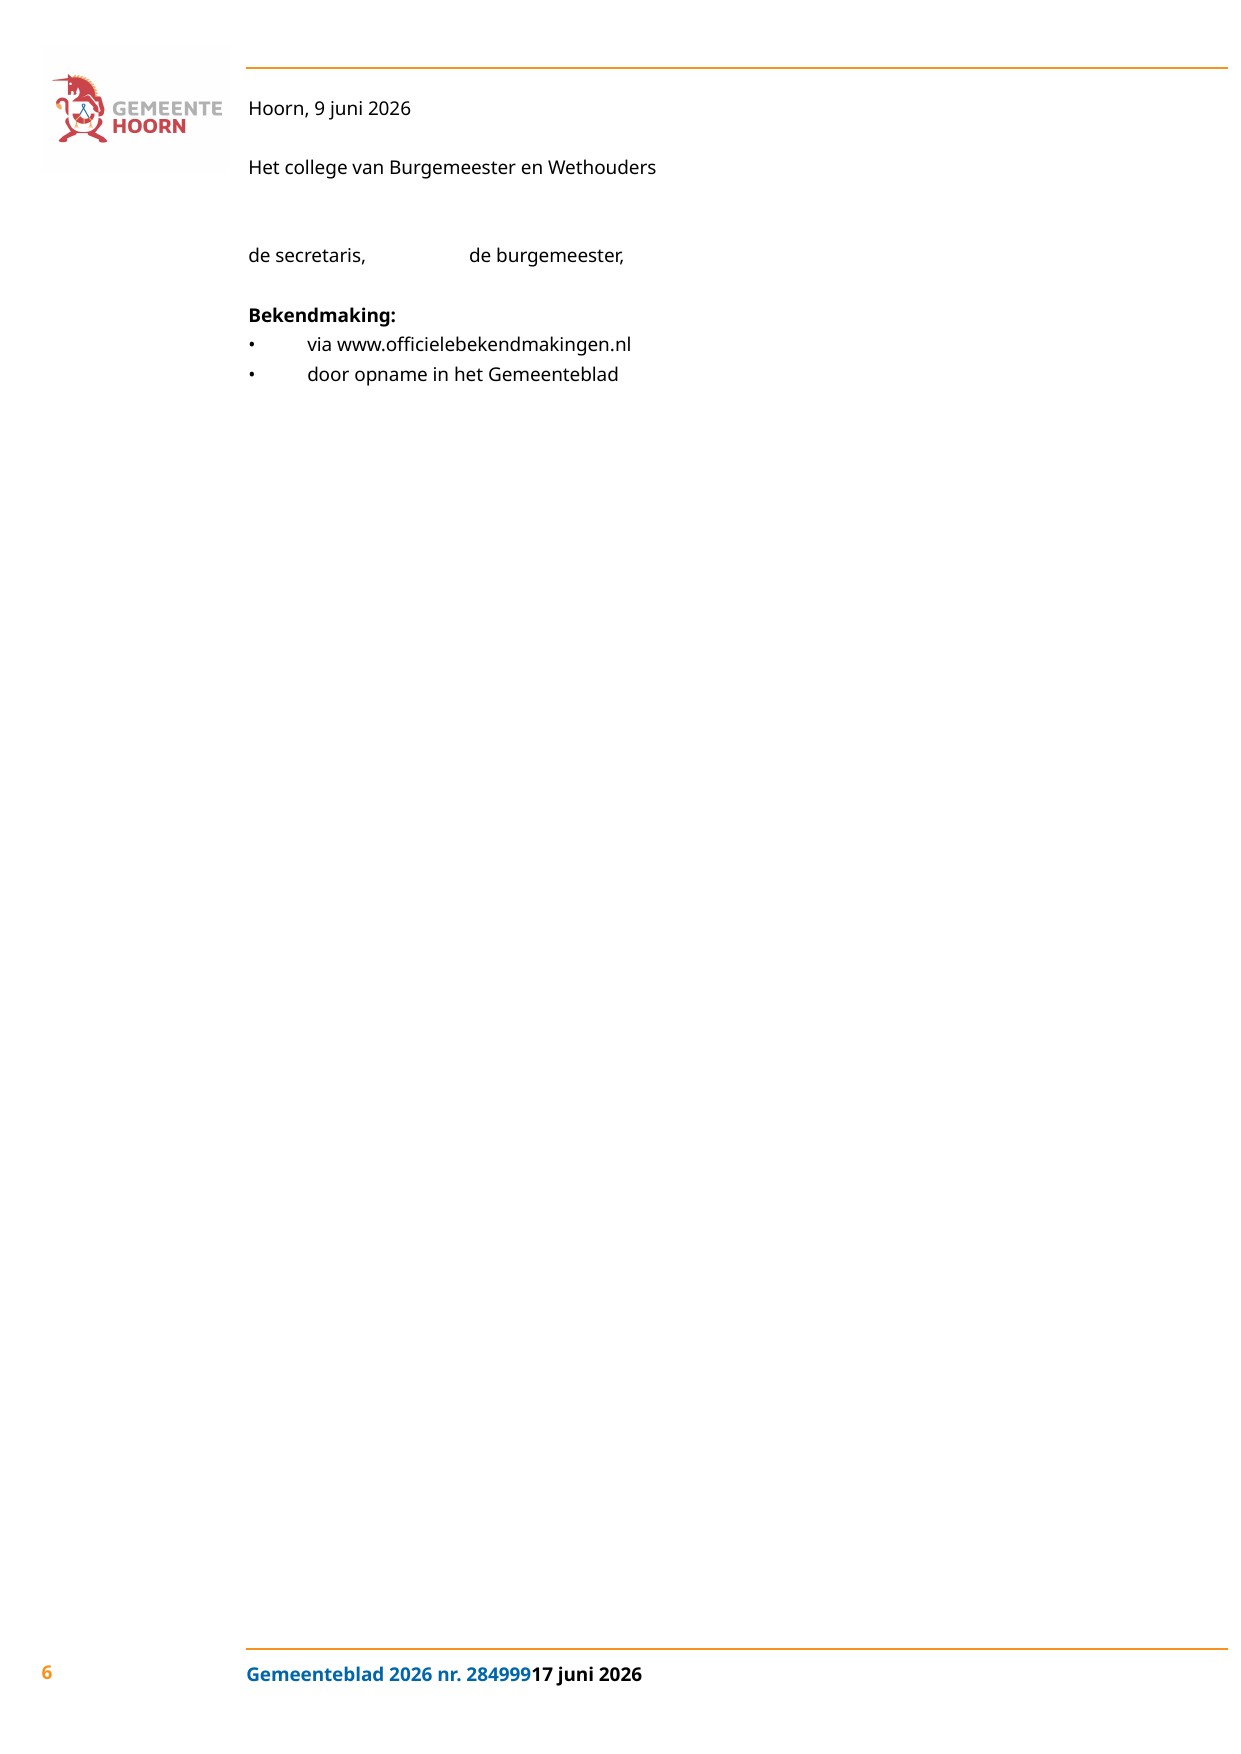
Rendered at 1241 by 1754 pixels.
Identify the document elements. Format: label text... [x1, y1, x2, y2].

text de secretaris, de burgemeester, [248, 243, 1152, 268]
text Hoorn, 9 juni 2026 [248, 95, 1152, 121]
text Bekendmaking: [248, 302, 1152, 328]
list via www.officielebekendmakingen.nl [248, 331, 1152, 357]
picture [41, 47, 231, 172]
list door opname in het Gemeenteblad [248, 361, 1152, 387]
text Het college van Burgemeester en Wethouders [248, 154, 1152, 180]
